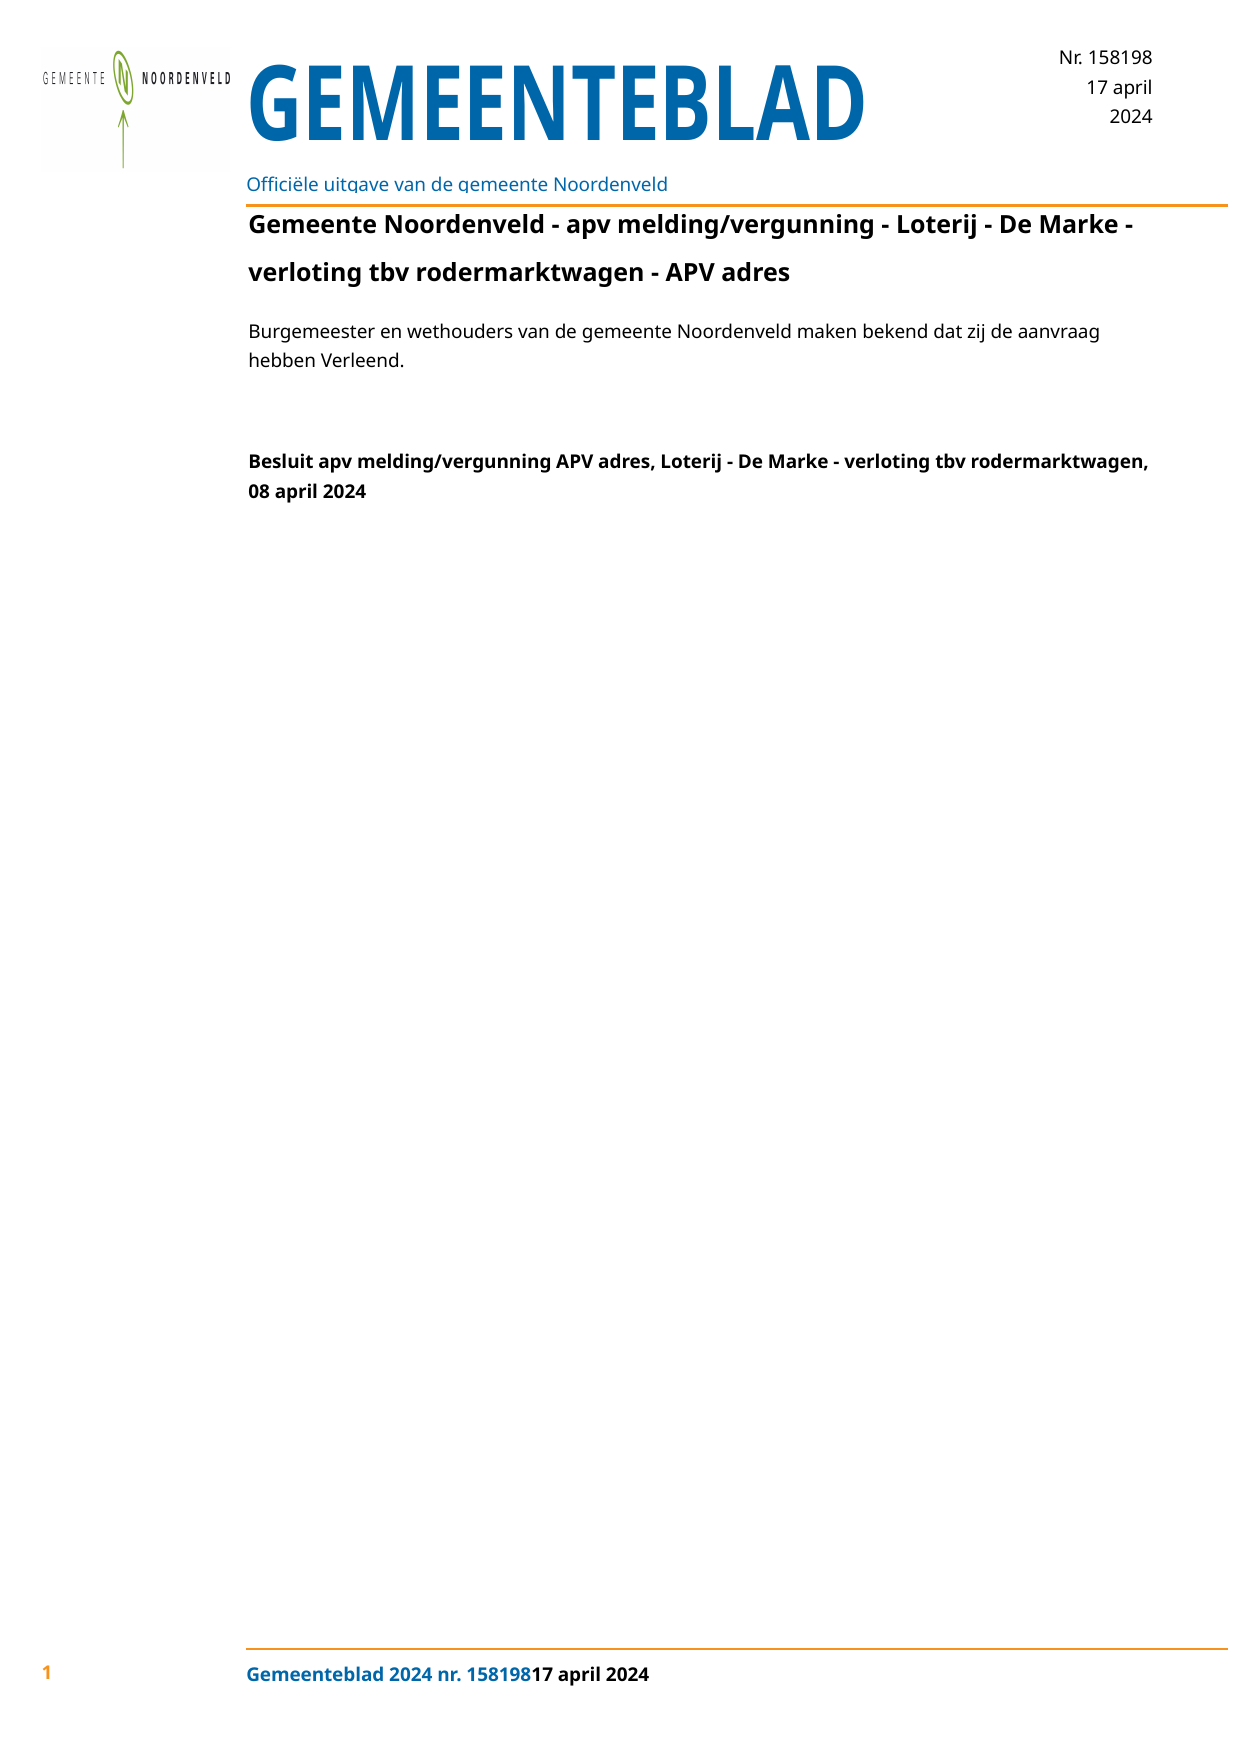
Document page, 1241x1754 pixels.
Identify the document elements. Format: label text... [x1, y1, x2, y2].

text Gemeente Noordenveld - apv melding/vergunning - Loterij - De Marke - verloting tbv rodermarktwagen - APV adres [248, 207, 1152, 288]
text Besluit apv melding/vergunning APV adres, Loterij - De Marke - verloting tbv rodermarktwagen, 08 april 2024 [248, 448, 1152, 504]
text Burgemeester en wethouders van de gemeente Noordenveld maken bekend dat zij de aanvraag hebben Verleend. [248, 318, 1152, 373]
picture [41, 47, 231, 172]
